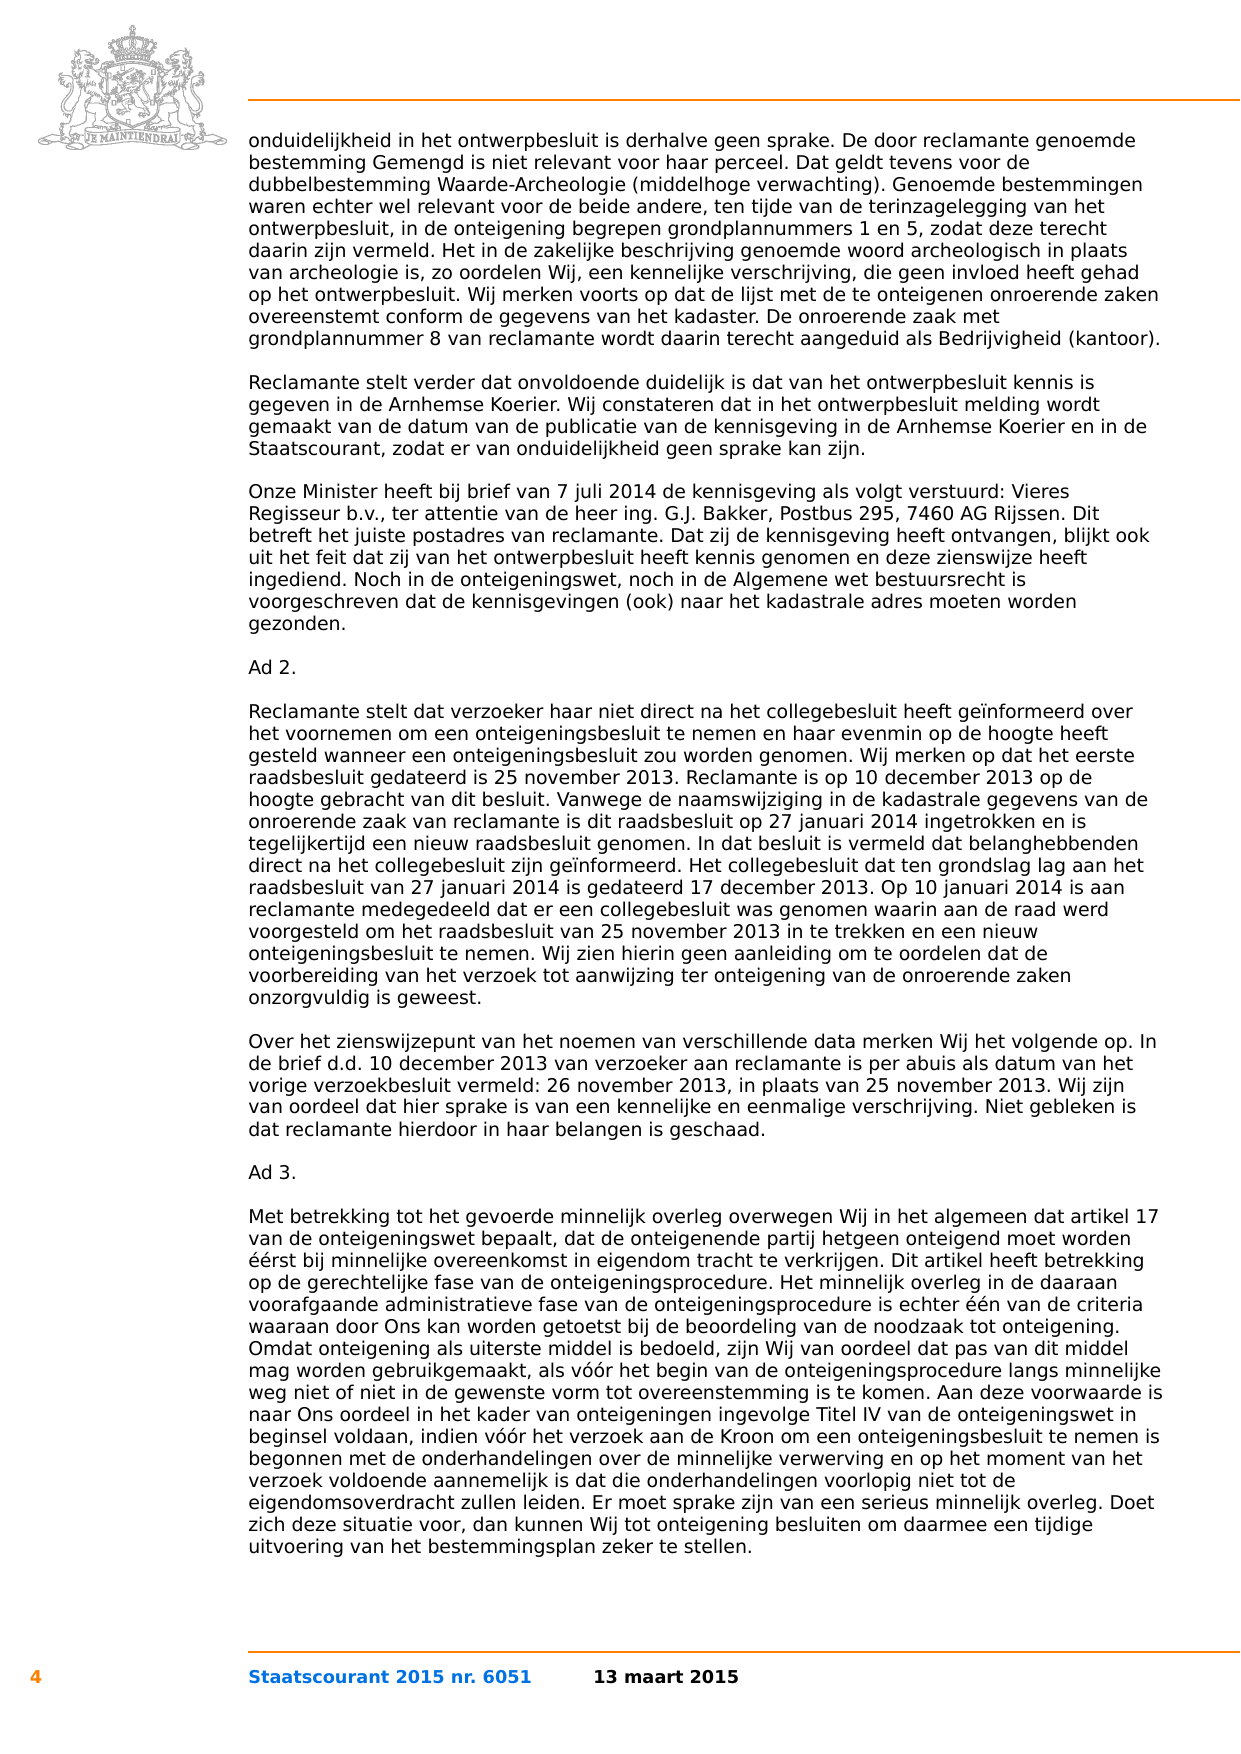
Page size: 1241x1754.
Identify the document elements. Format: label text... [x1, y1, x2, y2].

text Ad 3. [248, 1162, 1163, 1184]
text Reclamante stelt dat verzoeker haar niet direct na het collegebesluit heeft geïnformeerd over het voornemen om een onteigeningsbesluit te nemen en haar evenmin op de hoogte heeft gesteld wanneer een onteigeningsbesluit zou worden genomen. Wij merken op dat het eerste raadsbesluit gedateerd is 25 november 2013. Reclamante is op 10 december 2013 op de hoogte gebracht van dit besluit. Vanwege de naamswijziging in de kadastrale gegevens van de onroerende zaak van reclamante is dit raadsbesluit op 27 januari 2014 ingetrokken en is tegelijkertijd een nieuw raadsbesluit genomen. In dat besluit is vermeld dat belanghebbenden direct na het collegebesluit zijn geïnformeerd. Het collegebesluit dat ten grondslag lag aan het raadsbesluit van 27 januari 2014 is gedateerd 17 december 2013. Op 10 januari 2014 is aan reclamante medegedeeld dat er een collegebesluit was genomen waarin aan de raad werd voorgesteld om het raadsbesluit van 25 november 2013 in te trekken en een nieuw onteigeningsbesluit te nemen. Wij zien hierin geen aanleiding om te oordelen dat de voorbereiding van het verzoek tot aanwijzing ter onteigening van de onroerende zaken onzorgvuldig is geweest. [248, 701, 1163, 1009]
text Reclamante stelt verder dat onvoldoende duidelijk is dat van het ontwerpbesluit kennis is gegeven in de Arnhemse Koerier. Wij constateren dat in het ontwerpbesluit melding wordt gemaakt van de datum van de publicatie van de kennisgeving in de Arnhemse Koerier en in de Staatscourant, zodat er van onduidelijkheid geen sprake kan zijn. [248, 372, 1163, 459]
text onduidelijkheid in het ontwerpbesluit is derhalve geen sprake. De door reclamante genoemde bestemming Gemengd is niet relevant voor haar perceel. Dat geldt tevens voor de dubbelbestemming Waarde-Archeologie (middelhoge verwachting). Genoemde bestemmingen waren echter wel relevant voor de beide andere, ten tijde van de terinzagelegging van het ontwerpbesluit, in de onteigening begrepen grondplannummers 1 en 5, zodat deze terecht daarin zijn vermeld. Het in de zakelijke beschrijving genoemde woord archeologisch in plaats van archeologie is, zo oordelen Wij, een kennelijke verschrijving, die geen invloed heeft gehad op het ontwerpbesluit. Wij merken voorts op dat de lijst met de te onteigenen onroerende zaken overeenstemt conform de gegevens van het kadaster. De onroerende zaak met grondplannummer 8 van reclamante wordt daarin terecht aangeduid als Bedrijvigheid (kantoor). [248, 130, 1163, 350]
text Onze Minister heeft bij brief van 7 juli 2014 de kennisgeving als volgt verstuurd: Vieres Regisseur b.v., ter attentie van de heer ing. G.J. Bakker, Postbus 295, 7460 AG Rijssen. Dit betreft het juiste postadres van reclamante. Dat zij de kennisgeving heeft ontvangen, blijkt ook uit het feit dat zij van het ontwerpbesluit heeft kennis genomen en deze zienswijze heeft ingediend. Noch in de onteigeningswet, noch in de Algemene wet bestuursrecht is voorgeschreven dat de kennisgevingen (ook) naar het kadastrale adres moeten worden gezonden. [248, 481, 1163, 635]
text Met betrekking tot het gevoerde minnelijk overleg overwegen Wij in het algemeen dat artikel 17 van de onteigeningswet bepaalt, dat de onteigenende partij hetgeen onteigend moet worden éérst bij minnelijke overeenkomst in eigendom tracht te verkrijgen. Dit artikel heeft betrekking op de gerechtelijke fase van de onteigeningsprocedure. Het minnelijk overleg in de daaraan voorafgaande administratieve fase van de onteigeningsprocedure is echter één van de criteria waaraan door Ons kan worden getoetst bij de beoordeling van de noodzaak tot onteigening. Omdat onteigening als uiterste middel is bedoeld, zijn Wij van oordeel dat pas van dit middel mag worden gebruikgemaakt, als vóór het begin van de onteigeningsprocedure langs minnelijke weg niet of niet in de gewenste vorm tot overeenstemming is te komen. Aan deze voorwaarde is naar Ons oordeel in het kader van onteigeningen ingevolge Titel IV van de onteigeningswet in beginsel voldaan, indien vóór het verzoek aan de Kroon om een onteigeningsbesluit te nemen is begonnen met de onderhandelingen over de minnelijke verwerving en op het moment van het verzoek voldoende aannemelijk is dat die onderhandelingen voorlopig niet tot de eigendomsoverdracht zullen leiden. Er moet sprake zijn van een serieus minnelijk overleg. Doet zich deze situatie voor, dan kunnen Wij tot onteigening besluiten om daarmee een tijdige uitvoering van het bestemmingsplan zeker te stellen. [248, 1206, 1163, 1558]
picture [38, 25, 227, 150]
text Over het zienswijzepunt van het noemen van verschillende data merken Wij het volgende op. In de brief d.d. 10 december 2013 van verzoeker aan reclamante is per abuis als datum van het vorige verzoekbesluit vermeld: 26 november 2013, in plaats van 25 november 2013. Wij zijn van oordeel dat hier sprake is van een kennelijke en eenmalige verschrijving. Niet gebleken is dat reclamante hierdoor in haar belangen is geschaad. [248, 1031, 1163, 1140]
text Ad 2. [248, 657, 1163, 679]
